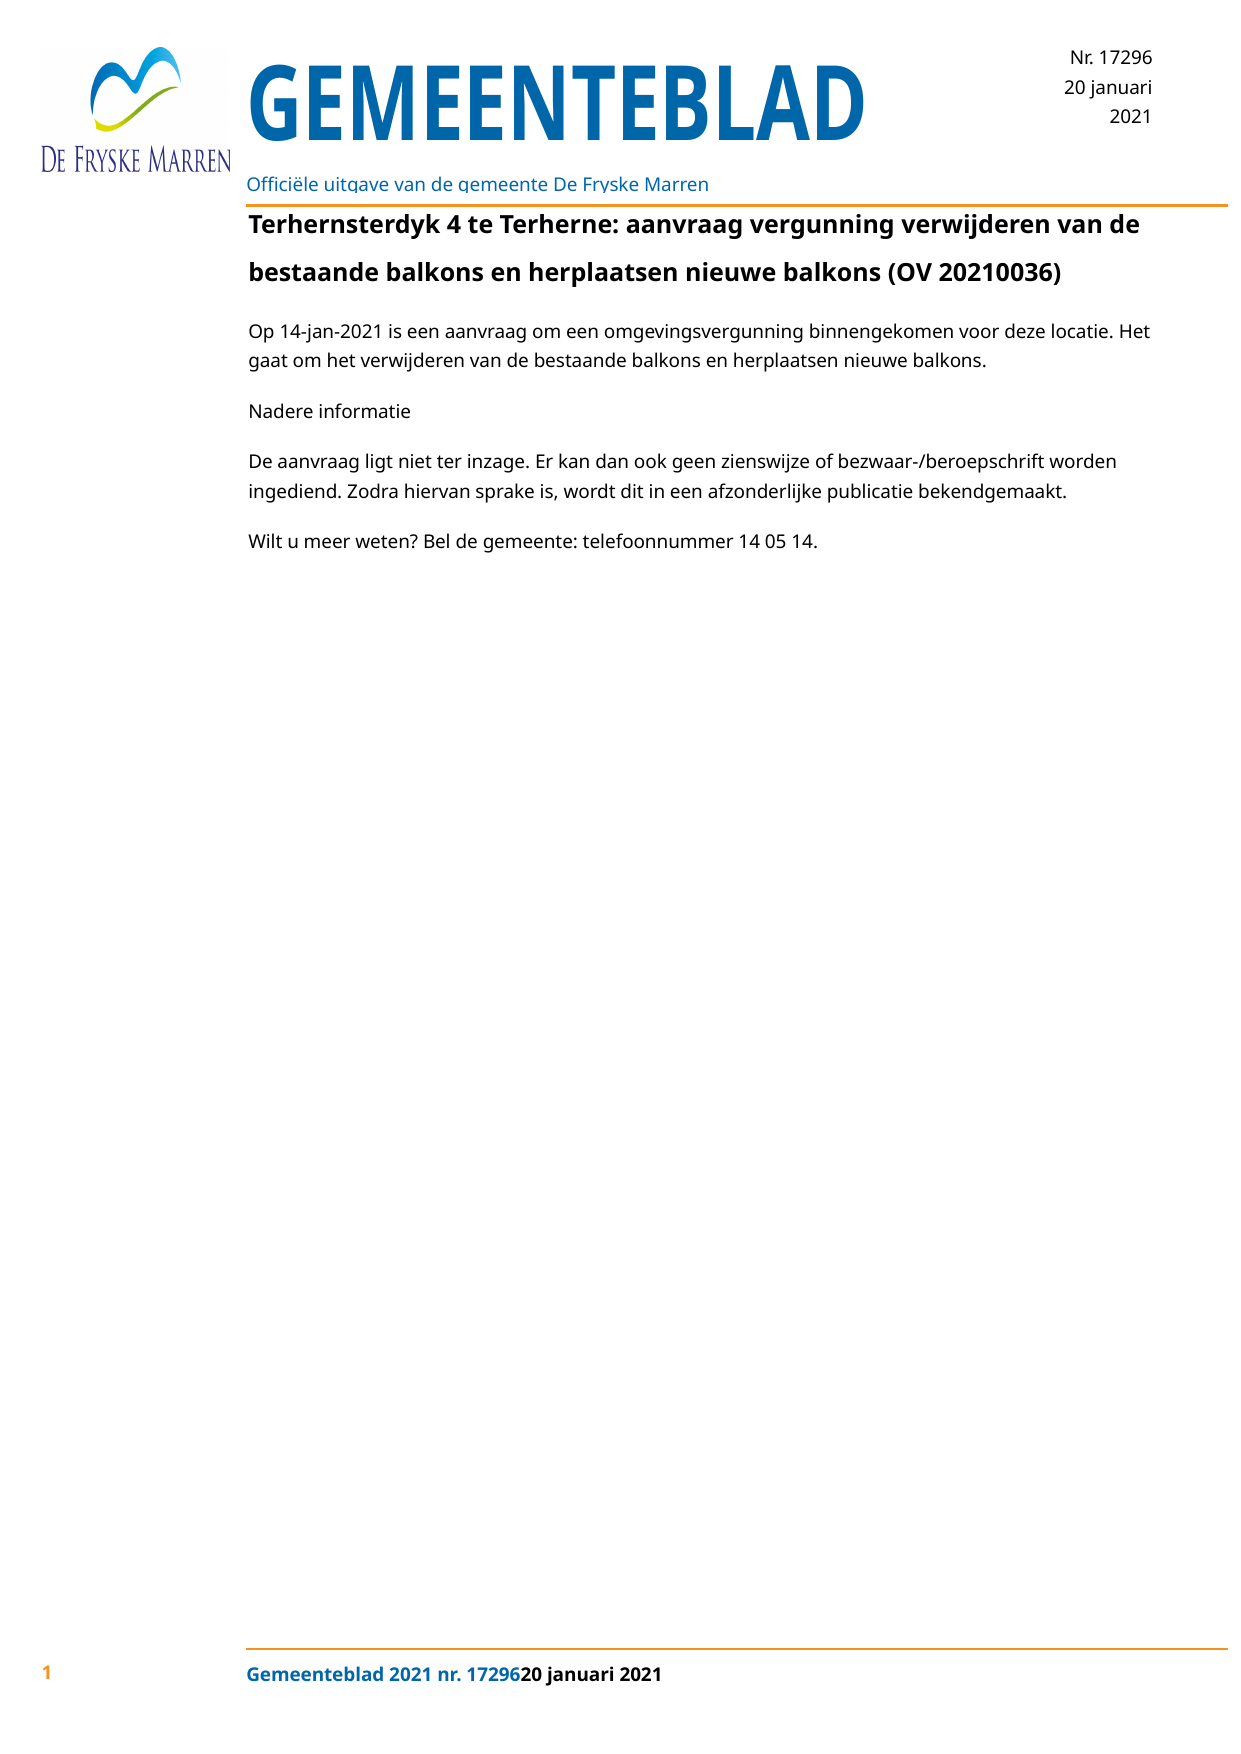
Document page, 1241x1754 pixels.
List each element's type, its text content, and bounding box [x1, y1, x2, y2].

text Wilt u meer weten? Bel de gemeente: telefoonnummer 14 05 14. [248, 528, 1152, 554]
text Terhernsterdyk 4 te Terherne: aanvraag vergunning verwijderen van de bestaande balkons en herplaatsen nieuwe balkons (OV 20210036) [248, 207, 1152, 288]
text Nadere informatie [248, 398, 1152, 424]
text De aanvraag ligt niet ter inzage. Er kan dan ook geen zienswijze of bezwaar-/beroepschrift worden ingediend. Zodra hiervan sprake is, wordt dit in een afzonderlijke publicatie bekendgemaakt. [248, 448, 1152, 504]
picture [41, 47, 231, 172]
text Op 14-jan-2021 is een aanvraag om een omgevingsvergunning binnengekomen voor deze locatie. Het gaat om het verwijderen van de bestaande balkons en herplaatsen nieuwe balkons. [248, 318, 1152, 373]
